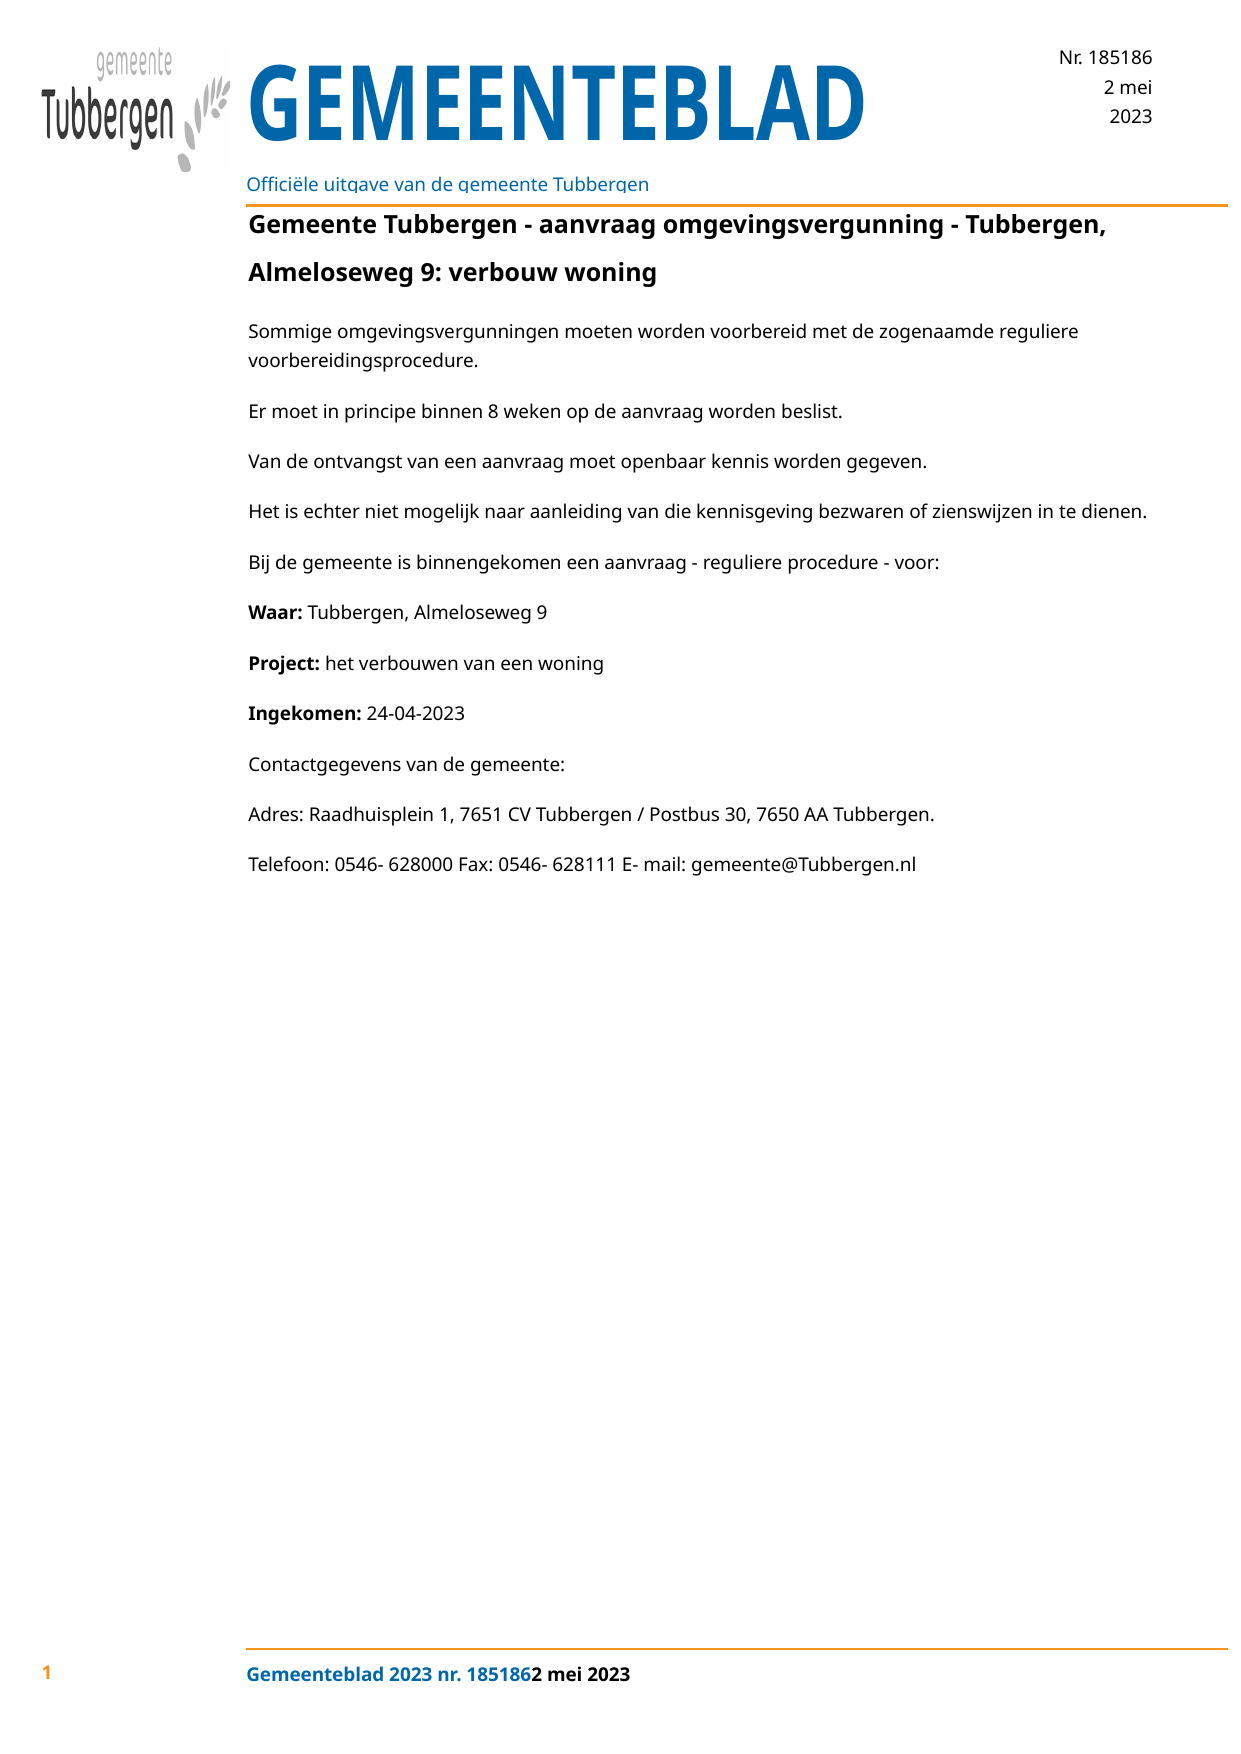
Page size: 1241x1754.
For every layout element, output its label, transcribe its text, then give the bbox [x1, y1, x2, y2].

picture [41, 47, 231, 172]
text Adres: Raadhuisplein 1, 7651 CV Tubbergen / Postbus 30, 7650 AA Tubbergen. [248, 801, 1152, 827]
text Telefoon: 0546- 628000 Fax: 0546- 628111 E- mail: gemeente@Tubbergen.nl [248, 852, 1152, 877]
text Van de ontvangst van een aanvraag moet openbaar kennis worden gegeven. [248, 448, 1152, 474]
text Sommige omgevingsvergunningen moeten worden voorbereid met de zogenaamde reguliere voorbereidingsprocedure. [248, 318, 1152, 373]
text Er moet in principe binnen 8 weken op de aanvraag worden beslist. [248, 398, 1152, 424]
text Waar: Tubbergen, Almeloseweg 9 [248, 599, 1152, 625]
text Gemeente Tubbergen - aanvraag omgevingsvergunning - Tubbergen, Almeloseweg 9: verbouw woning [248, 207, 1152, 288]
text Bij de gemeente is binnengekomen een aanvraag - reguliere procedure - voor: [248, 549, 1152, 575]
text Het is echter niet mogelijk naar aanleiding van die kennisgeving bezwaren of zienswijzen in te dienen. [248, 499, 1152, 524]
text Ingekomen: 24-04-2023 [248, 700, 1152, 726]
text Project: het verbouwen van een woning [248, 650, 1152, 676]
text Contactgegevens van de gemeente: [248, 751, 1152, 777]
